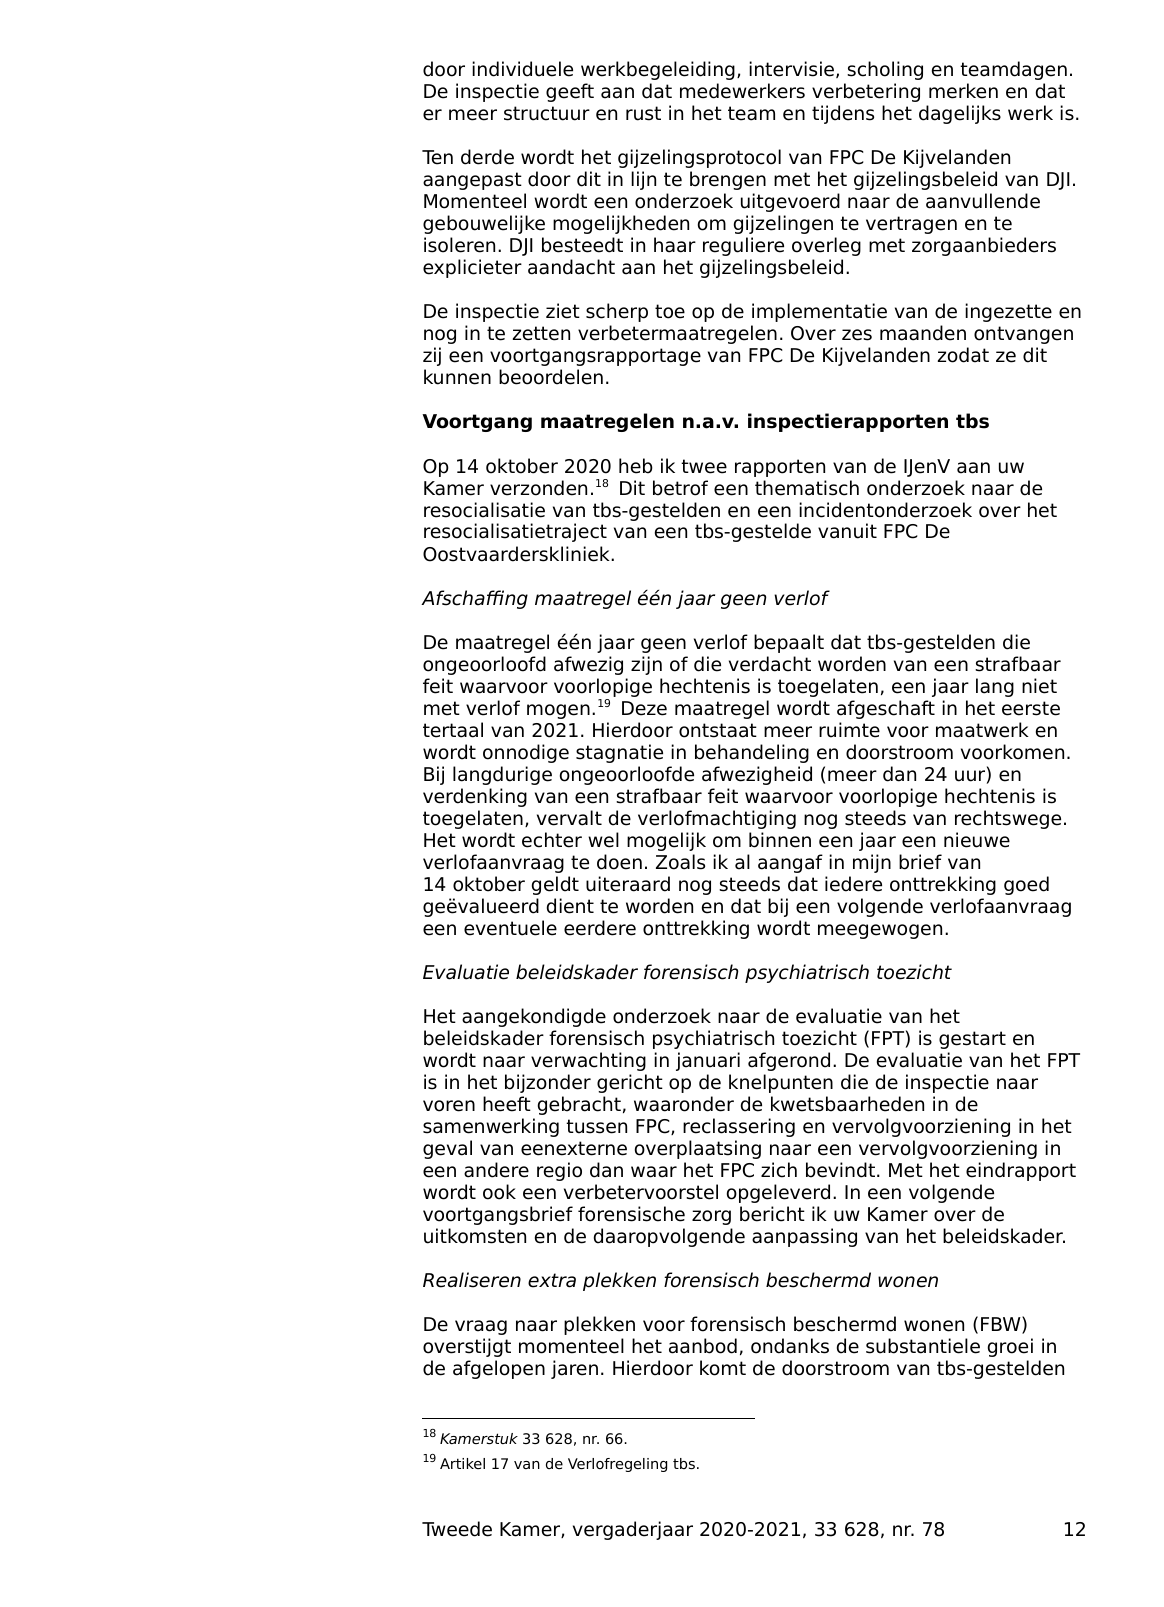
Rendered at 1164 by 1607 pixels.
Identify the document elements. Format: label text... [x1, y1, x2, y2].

text Ten derde wordt het gijzelingsprotocol van FPC De Kijvelanden aangepast door dit in lijn te brengen met het gijzelingsbeleid van DJI. Momenteel wordt een onderzoek uitgevoerd naar de aanvullende gebouwelijke mogelijkheden om gijzelingen te vertragen en te isoleren. DJI besteedt in haar reguliere overleg met zorgaanbieders explicieter aandacht aan het gijzelingsbeleid. [422, 147, 1087, 279]
subtitle Voortgang maatregelen n.a.v. inspectierapporten tbs [422, 411, 1087, 433]
text De vraag naar plekken voor forensisch beschermd wonen (FBW) overstijgt momenteel het aanbod, ondanks de substantiele groei in de afgelopen jaren. Hierdoor komt de doorstroom van tbs-gestelden [422, 1314, 1087, 1380]
text Kamerstuk 33 628, nr. 66. [422, 1427, 1087, 1449]
text De maatregel één jaar geen verlof bepaalt dat tbs-gestelden die ongeoorloofd afwezig zijn of die verdacht worden van een strafbaar feit waarvoor voorlopige hechtenis is toegelaten, een jaar lang niet met verlof mogen. Deze maatregel wordt afgeschaft in het eerste tertaal van 2021. Hierdoor ontstaat meer ruimte voor maatwerk en wordt onnodige stagnatie in behandeling en doorstroom voorkomen. Bij langdurige ongeoorloofde afwezigheid (meer dan 24 uur) en verdenking van een strafbaar feit waarvoor voorlopige hechtenis is toegelaten, vervalt de verlofmachtiging nog steeds van rechtswege. Het wordt echter wel mogelijk om binnen een jaar een nieuwe verlofaanvraag te doen. Zoals ik al aangaf in mijn brief van 14 oktober geldt uiteraard nog steeds dat iedere onttrekking goed geëvalueerd dient te worden en dat bij een volgende verlofaanvraag een eventuele eerdere onttrekking wordt meegewogen. [422, 632, 1087, 939]
text Het aangekondigde onderzoek naar de evaluatie van het beleidskader forensisch psychiatrisch toezicht (FPT) is gestart en wordt naar verwachting in januari afgerond. De evaluatie van het FPT is in het bijzonder gericht op de knelpunten die de inspectie naar voren heeft gebracht, waaronder de kwetsbaarheden in de samenwerking tussen FPC, reclassering en vervolgvoorziening in het geval van eenexterne overplaatsing naar een vervolgvoorziening in een andere regio dan waar het FPC zich bevindt. Met het eindrapport wordt ook een verbetervoorstel opgeleverd. In een volgende voortgangsbrief forensische zorg bericht ik uw Kamer over de uitkomsten en de daaropvolgende aanpassing van het beleidskader. [422, 1006, 1087, 1248]
subtitle Evaluatie beleidskader forensisch psychiatrisch toezicht [422, 962, 1087, 984]
subtitle Realiseren extra plekken forensisch beschermd wonen [422, 1270, 1087, 1292]
subtitle Afschaffing maatregel één jaar geen verlof [422, 588, 1087, 609]
text door individuele werkbegeleiding, intervisie, scholing en teamdagen. De inspectie geeft aan dat medewerkers verbetering merken en dat er meer structuur en rust in het team en tijdens het dagelijks werk is. [422, 59, 1087, 125]
text Op 14 oktober 2020 heb ik twee rapporten van de IJenV aan uw Kamer verzonden. Dit betrof een thematisch onderzoek naar de resocialisatie van tbs-gestelden en een incidentonderzoek over het resocialisatietraject van een tbs-gestelde vanuit FPC De Oostvaarderskliniek. [422, 456, 1087, 565]
text Artikel 17 van de Verlofregeling tbs. [422, 1452, 1087, 1474]
text De inspectie ziet scherp toe op de implementatie van de ingezette en nog in te zetten verbetermaatregelen. Over zes maanden ontvangen zij een voortgangsrapportage van FPC De Kijvelanden zodat ze dit kunnen beoordelen. [422, 301, 1087, 389]
